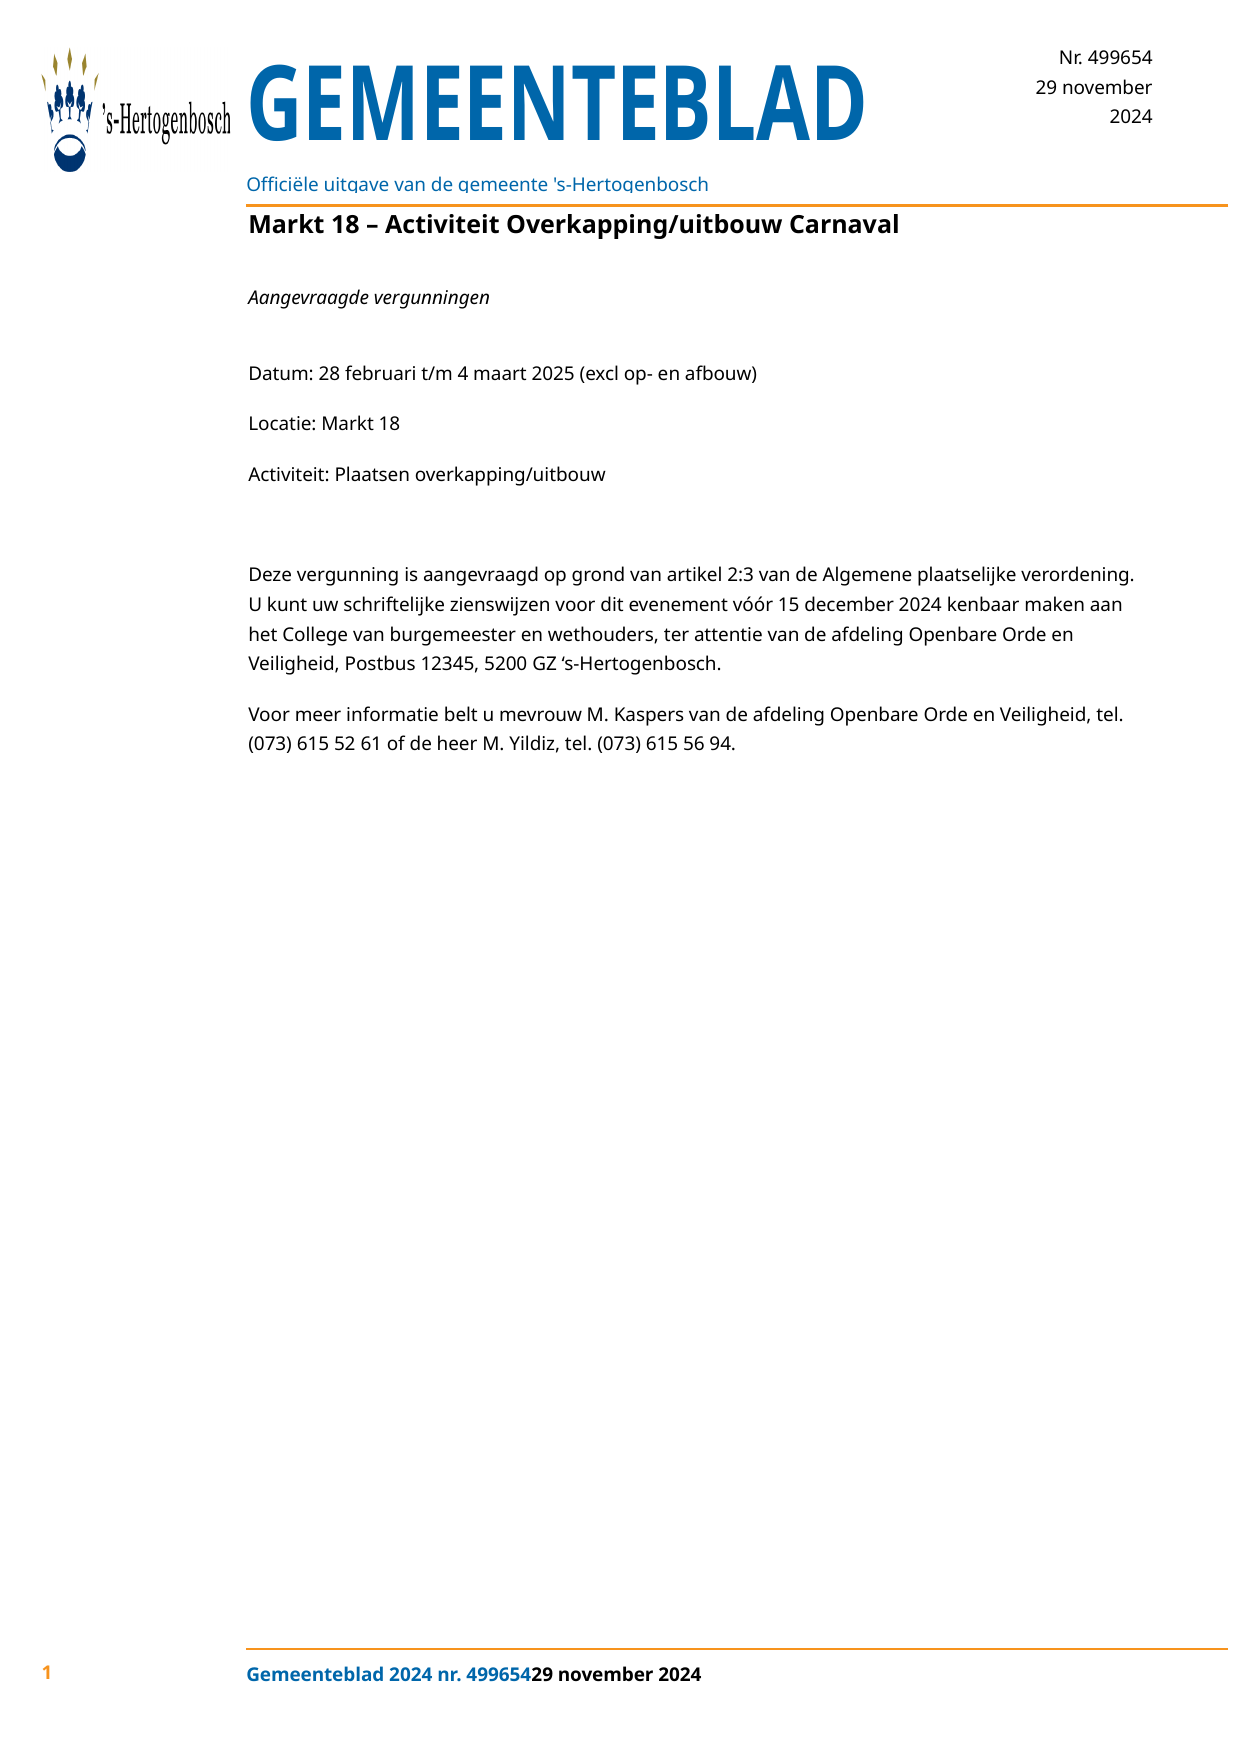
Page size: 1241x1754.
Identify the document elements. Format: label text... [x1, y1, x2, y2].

text Activiteit: Plaatsen overkapping/uitbouw [248, 461, 1152, 487]
picture [41, 47, 231, 172]
text Aangevraagde vergunningen [248, 284, 1152, 309]
text Datum: 28 februari t/m 4 maart 2025 (excl op- en afbouw) [248, 360, 1152, 386]
text Locatie: Markt 18 [248, 410, 1152, 436]
text Voor meer informatie belt u mevrouw M. Kaspers van de afdeling Openbare Orde en Veiligheid, tel. (073) 615 52 61 of de heer M. Yildiz, tel. (073) 615 56 94. [248, 701, 1152, 756]
text Markt 18 – Activiteit Overkapping/uitbouw Carnaval [248, 207, 1152, 241]
text Deze vergunning is aangevraagd op grond van artikel 2:3 van de Algemene plaatselijke verordening. U kunt uw schriftelijke zienswijzen voor dit evenement vóór 15 december 2024 kenbaar maken aan het College van burgemeester en wethouders, ter attentie van de afdeling Openbare Orde en Veiligheid, Postbus 12345, 5200 GZ ‘s-Hertogenbosch. [248, 562, 1152, 676]
